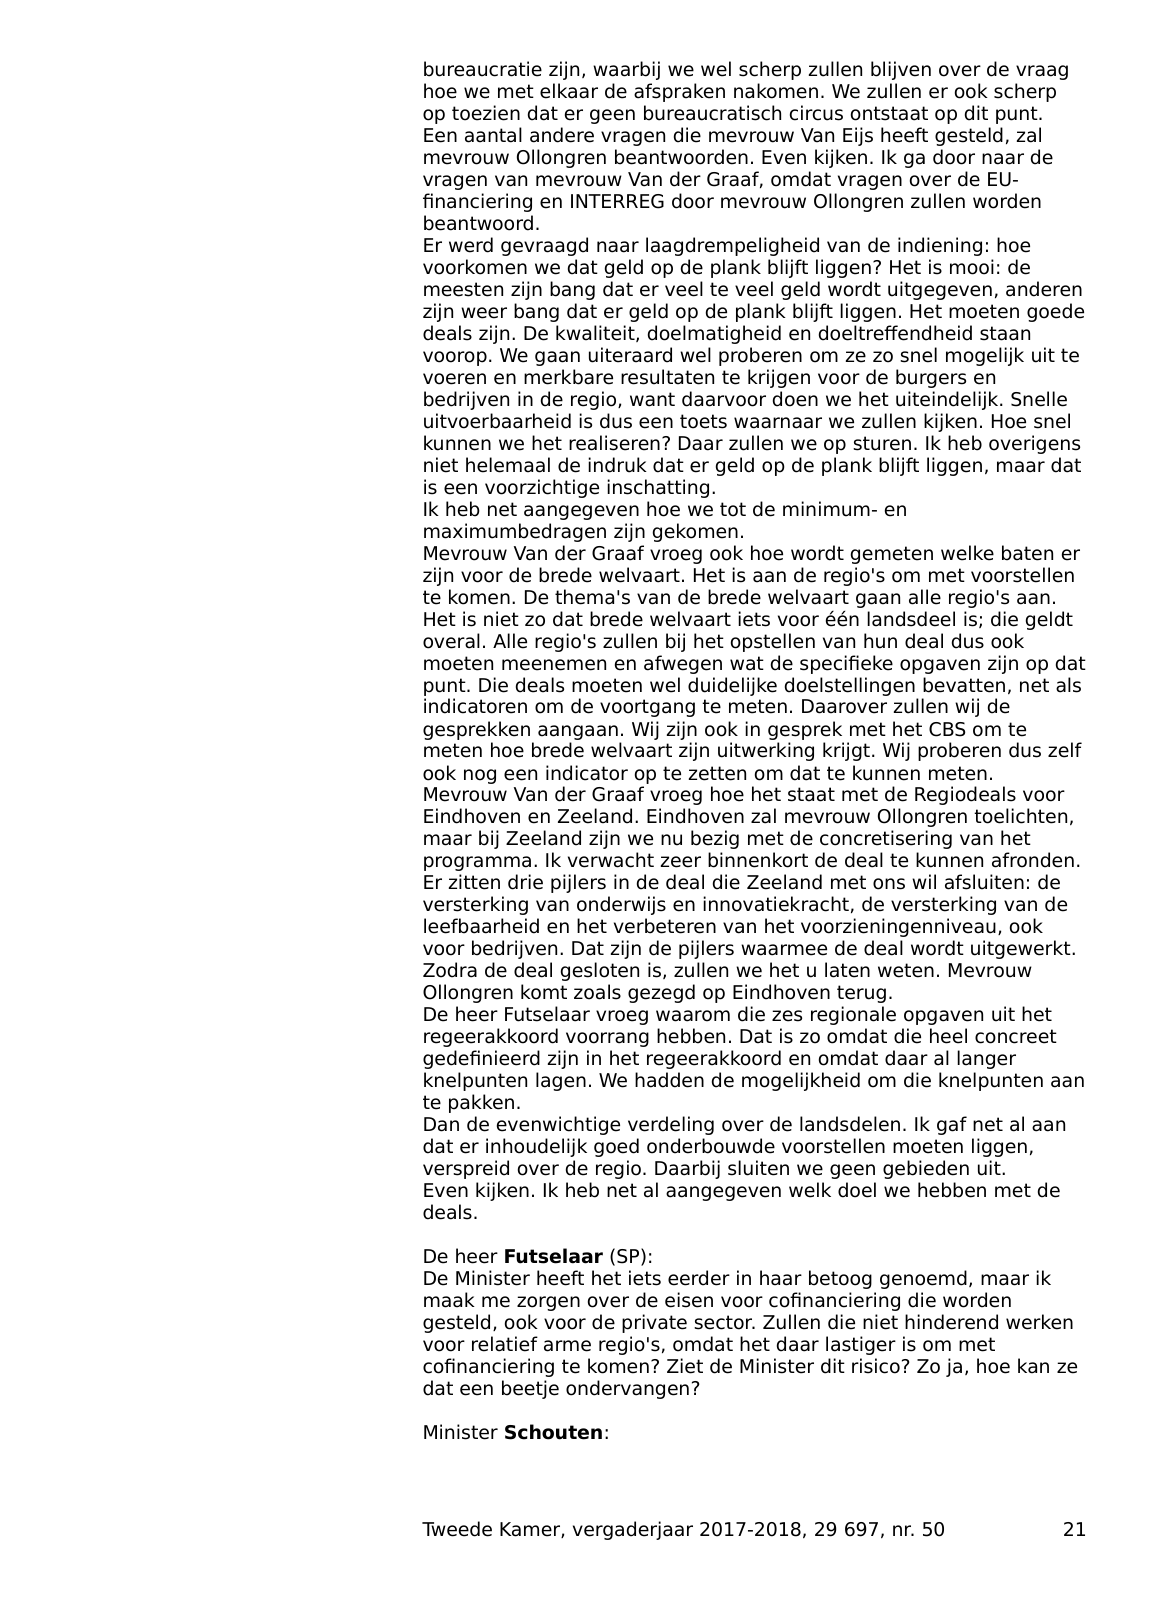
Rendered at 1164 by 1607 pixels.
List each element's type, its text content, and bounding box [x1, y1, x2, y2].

text Mevrouw Van der Graaf vroeg hoe het staat met de Regiodeals voor Eindhoven en Zeeland. Eindhoven zal mevrouw Ollongren toelichten, maar bij Zeeland zijn we nu bezig met de concretisering van het programma. Ik verwacht zeer binnenkort de deal te kunnen afronden. Er zitten drie pijlers in de deal die Zeeland met ons wil afsluiten: de versterking van onderwijs en innovatiekracht, de versterking van de leefbaarheid en het verbeteren van het voorzieningenniveau, ook voor bedrijven. Dat zijn de pijlers waarmee de deal wordt uitgewerkt. Zodra de deal gesloten is, zullen we het u laten weten. Mevrouw Ollongren komt zoals gezegd op Eindhoven terug. [422, 784, 1087, 1004]
text Er werd gevraagd naar laagdrempeligheid van de indiening: hoe voorkomen we dat geld op de plank blijft liggen? Het is mooi: de meesten zijn bang dat er veel te veel geld wordt uitgegeven, anderen zijn weer bang dat er geld op de plank blijft liggen. Het moeten goede deals zijn. De kwaliteit, doelmatigheid en doeltreffendheid staan voorop. We gaan uiteraard wel proberen om ze zo snel mogelijk uit te voeren en merkbare resultaten te krijgen voor de burgers en bedrijven in de regio, want daarvoor doen we het uiteindelijk. Snelle uitvoerbaarheid is dus een toets waarnaar we zullen kijken. Hoe snel kunnen we het realiseren? Daar zullen we op sturen. Ik heb overigens niet helemaal de indruk dat er geld op de plank blijft liggen, maar dat is een voorzichtige inschatting. [422, 235, 1087, 499]
text De Minister heeft het iets eerder in haar betoog genoemd, maar ik maak me zorgen over de eisen voor cofinanciering die worden gesteld, ook voor de private sector. Zullen die niet hinderend werken voor relatief arme regio's, omdat het daar lastiger is om met cofinanciering te komen? Ziet de Minister dit risico? Zo ja, hoe kan ze dat een beetje ondervangen? [422, 1268, 1087, 1400]
text Dan de evenwichtige verdeling over de landsdelen. Ik gaf net al aan dat er inhoudelijk goed onderbouwde voorstellen moeten liggen, verspreid over de regio. Daarbij sluiten we geen gebieden uit. [422, 1114, 1087, 1180]
text Mevrouw Van der Graaf vroeg ook hoe wordt gemeten welke baten er zijn voor de brede welvaart. Het is aan de regio's om met voorstellen te komen. De thema's van de brede welvaart gaan alle regio's aan. Het is niet zo dat brede welvaart iets voor één landsdeel is; die geldt overal. Alle regio's zullen bij het opstellen van hun deal dus ook moeten meenemen en afwegen wat de specifieke opgaven zijn op dat punt. Die deals moeten wel duidelijke doelstellingen bevatten, net als indicatoren om de voortgang te meten. Daarover zullen wij de gesprekken aangaan. Wij zijn ook in gesprek met het CBS om te meten hoe brede welvaart zijn uitwerking krijgt. Wij proberen dus zelf ook nog een indicator op te zetten om dat te kunnen meten. [422, 543, 1087, 784]
text De heer Futselaar vroeg waarom die zes regionale opgaven uit het regeerakkoord voorrang hebben. Dat is zo omdat die heel concreet gedefinieerd zijn in het regeerakkoord en omdat daar al langer knelpunten lagen. We hadden de mogelijkheid om die knelpunten aan te pakken. [422, 1004, 1087, 1114]
text Een aantal andere vragen die mevrouw Van Eijs heeft gesteld, zal mevrouw Ollongren beantwoorden. Even kijken. Ik ga door naar de vragen van mevrouw Van der Graaf, omdat vragen over de EU-financiering en INTERREG door mevrouw Ollongren zullen worden beantwoord. [422, 125, 1087, 235]
text bureaucratie zijn, waarbij we wel scherp zullen blijven over de vraag hoe we met elkaar de afspraken nakomen. We zullen er ook scherp op toezien dat er geen bureaucratisch circus ontstaat op dit punt. [422, 59, 1087, 125]
text Minister Schouten: [422, 1422, 1087, 1444]
text Even kijken. Ik heb net al aangegeven welk doel we hebben met de deals. [422, 1180, 1087, 1224]
text De heer Futselaar (SP): [422, 1246, 1087, 1268]
text Ik heb net aangegeven hoe we tot de minimum- en maximumbedragen zijn gekomen. [422, 499, 1087, 543]
